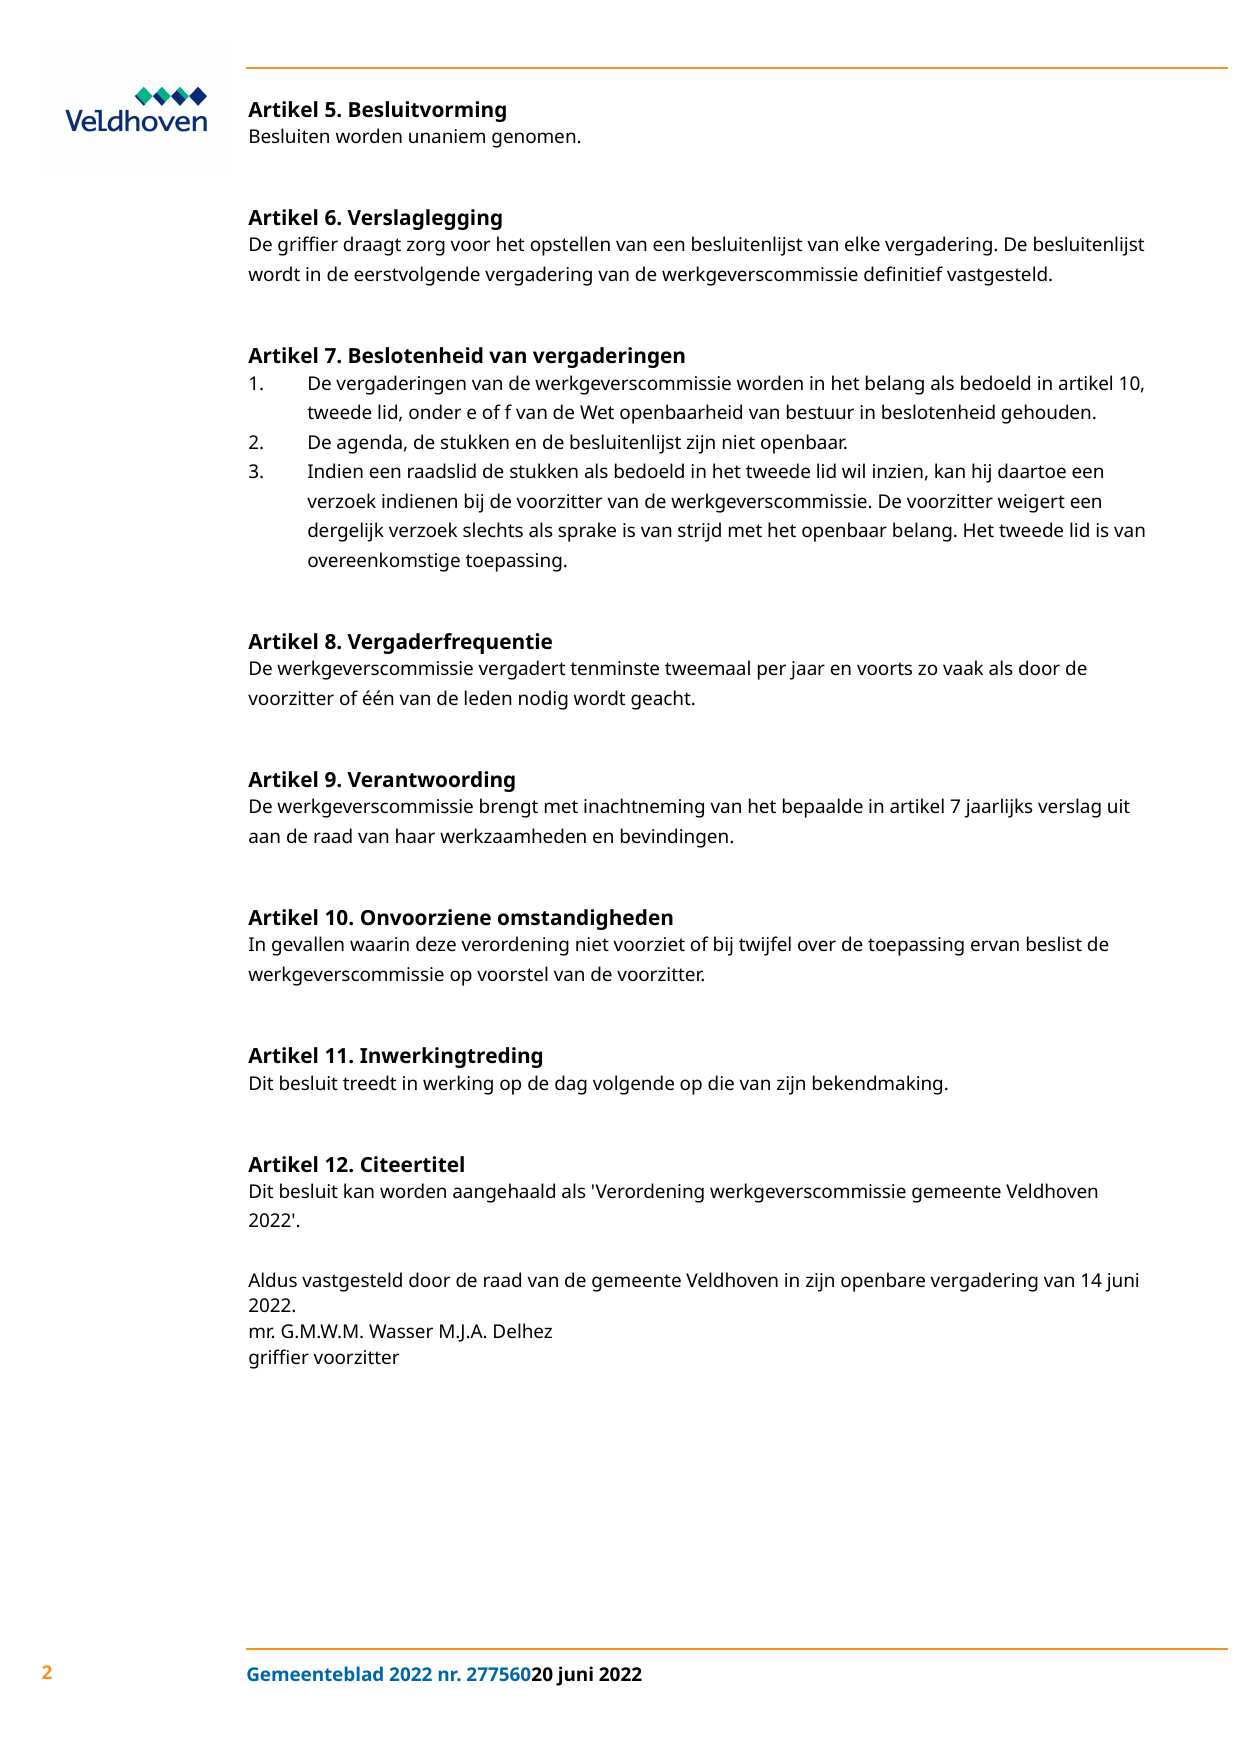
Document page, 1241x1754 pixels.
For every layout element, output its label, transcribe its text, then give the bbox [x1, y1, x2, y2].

list De agenda, de stukken en de besluitenlijst zijn niet openbaar. [248, 429, 1152, 454]
text In gevallen waarin deze verordening niet voorziet of bij twijfel over de toepassing ervan beslist de werkgeverscommissie op voorstel van de voorzitter. [248, 932, 1152, 987]
text Artikel 7. Beslotenheid van vergaderingen [248, 341, 1152, 370]
text Artikel 8. Vergaderfrequentie [248, 627, 1152, 656]
text Artikel 12. Citeertitel [248, 1150, 1152, 1178]
text De griffier draagt zorg voor het opstellen van een besluitenlijst van elke vergadering. De besluitenlijst wordt in de eerstvolgende vergadering van de werkgeverscommissie definitief vastgesteld. [248, 232, 1152, 287]
text Dit besluit treedt in werking op de dag volgende op die van zijn bekendmaking. [248, 1070, 1152, 1095]
picture [41, 47, 231, 172]
text Artikel 6. Verslaglegging [248, 203, 1152, 232]
text mr. G.M.W.M. Wasser M.J.A. Delhez [248, 1318, 1152, 1344]
text Dit besluit kan worden aangehaald als 'Verordening werkgeverscommissie gemeente Veldhoven 2022'. [248, 1178, 1152, 1233]
text Besluiten worden unaniem genomen. [248, 123, 1152, 149]
text De werkgeverscommissie vergadert tenminste tweemaal per jaar en voorts zo vaak als door de voorzitter of één van de leden nodig wordt geacht. [248, 656, 1152, 711]
text griffier voorzitter [248, 1344, 1152, 1370]
list De vergaderingen van de werkgeverscommissie worden in het belang als bedoeld in artikel 10, tweede lid, onder e of f van de Wet openbaarheid van bestuur in beslotenheid gehouden. [248, 370, 1152, 425]
text De werkgeverscommissie brengt met inachtneming van het bepaalde in artikel 7 jaarlijks verslag uit aan de raad van haar werkzaamheden en bevindingen. [248, 794, 1152, 849]
list Indien een raadslid de stukken als bedoeld in het tweede lid wil inzien, kan hij daartoe een verzoek indienen bij de voorzitter van de werkgeverscommissie. De voorzitter weigert een dergelijk verzoek slechts als sprake is van strijd met het openbaar belang. Het tweede lid is van overeenkomstige toepassing. [248, 458, 1152, 573]
text Artikel 5. Besluitvorming [248, 95, 1152, 123]
text Artikel 11. Inwerkingtreding [248, 1041, 1152, 1070]
text Artikel 9. Verantwoording [248, 765, 1152, 794]
text Aldus vastgesteld door de raad van de gemeente Veldhoven in zijn openbare vergadering van 14 juni 2022. [248, 1267, 1152, 1318]
text Artikel 10. Onvoorziene omstandigheden [248, 903, 1152, 932]
